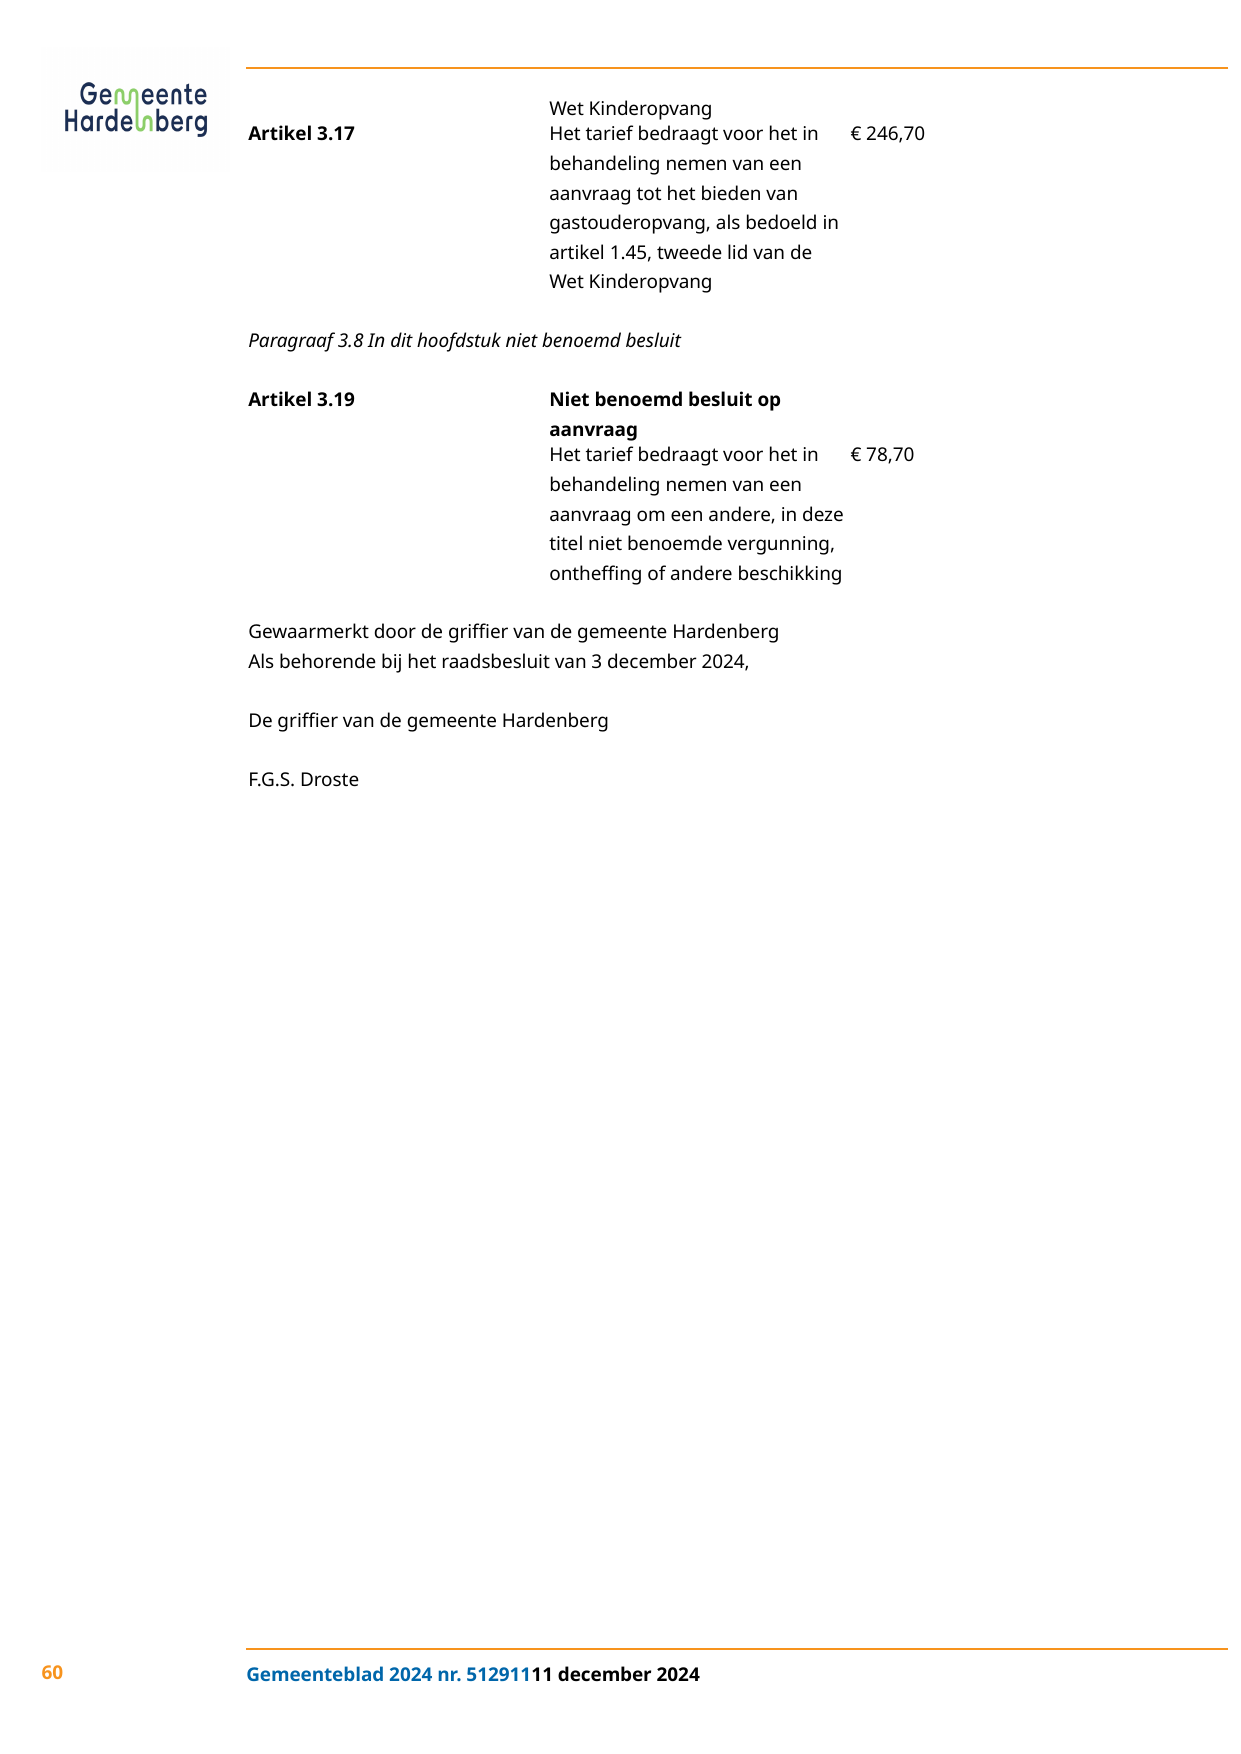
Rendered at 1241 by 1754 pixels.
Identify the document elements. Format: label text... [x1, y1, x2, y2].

text De griffier van de gemeente Hardenberg [248, 707, 1152, 733]
table_header Artikel 3.19 [248, 386, 549, 442]
table_header [248, 95, 549, 121]
table_header [850, 95, 1152, 121]
text Als behorende bij het raadsbesluit van 3 december 2024, [248, 648, 1152, 674]
table_cell [248, 442, 549, 586]
table_cell Het tarief bedraagt voor het in behandeling nemen van een aanvraag om een andere, in deze titel niet benoemde vergunning, ontheffing of andere beschikking [549, 442, 850, 586]
table_cell € 246,70 [850, 121, 1152, 294]
table_header Niet benoemd besluit op aanvraag [549, 386, 850, 442]
table_cell Het tarief bedraagt voor het in behandeling nemen van een aanvraag tot het bieden van gastouderopvang, als bedoeld in artikel 1.45, tweede lid van de Wet Kinderopvang [549, 121, 850, 294]
table_header [850, 386, 1152, 442]
text Paragraaf 3.8 In dit hoofdstuk niet benoemd besluit [248, 327, 1152, 353]
picture [41, 47, 231, 172]
text F.G.S. Droste [248, 766, 1152, 792]
table_header Wet Kinderopvang [549, 95, 850, 121]
table_cell € 78,70 [850, 442, 1152, 586]
table_cell Artikel 3.17 [248, 121, 549, 294]
text Gewaarmerkt door de griffier van de gemeente Hardenberg [248, 618, 1152, 644]
